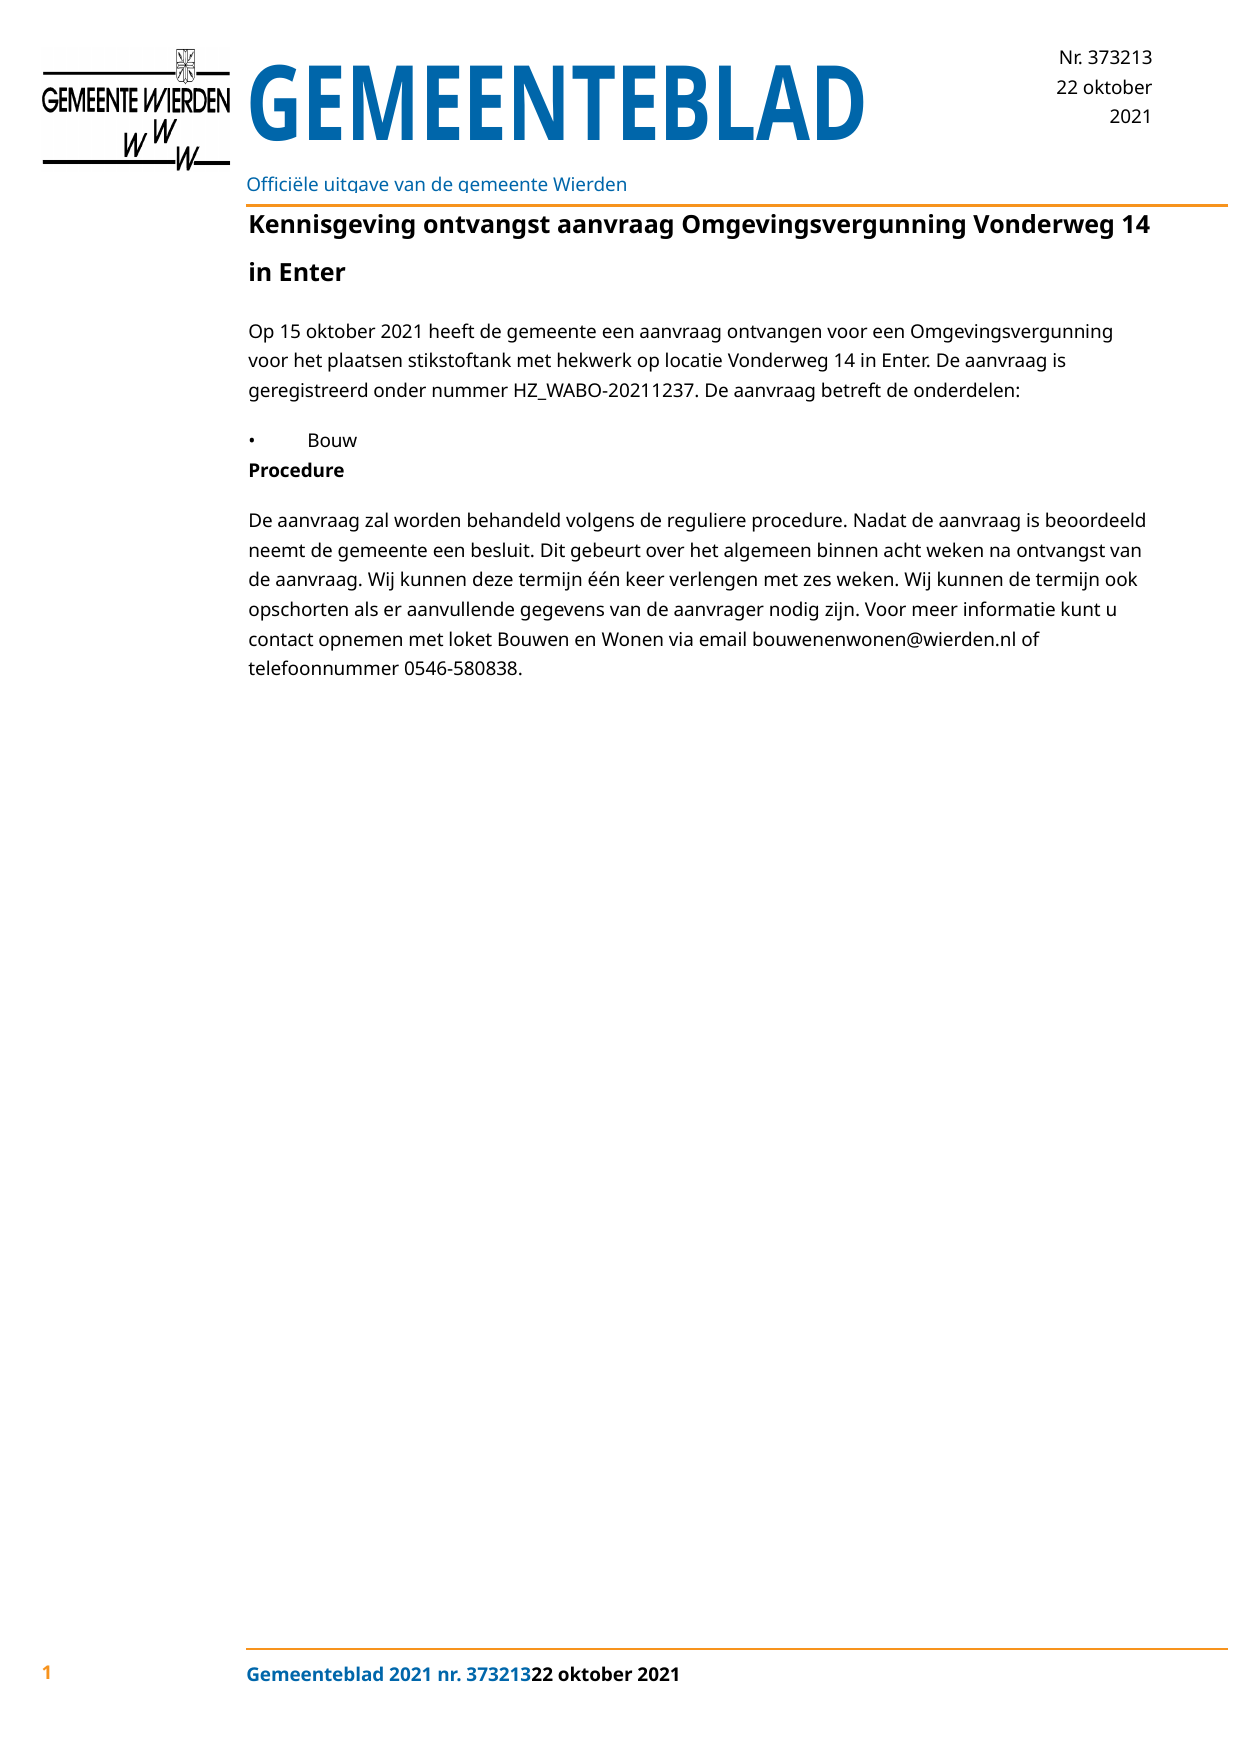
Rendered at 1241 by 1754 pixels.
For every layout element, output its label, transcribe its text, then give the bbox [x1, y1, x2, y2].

text Kennisgeving ontvangst aanvraag Omgevingsvergunning Vonderweg 14 in Enter [248, 207, 1152, 288]
list Bouw [248, 427, 1152, 453]
text De aanvraag zal worden behandeld volgens de reguliere procedure. Nadat de aanvraag is beoordeeld neemt de gemeente een besluit. Dit gebeurt over het algemeen binnen acht weken na ontvangst van de aanvraag. Wij kunnen deze termijn één keer verlengen met zes weken. Wij kunnen de termijn ook opschorten als er aanvullende gegevens van de aanvrager nodig zijn. Voor meer informatie kunt u contact opnemen met loket Bouwen en Wonen via email bouwenenwonen@wierden.nl of telefoonnummer 0546-580838. [248, 507, 1152, 681]
picture [41, 47, 231, 172]
text Op 15 oktober 2021 heeft de gemeente een aanvraag ontvangen voor een Omgevingsvergunning voor het plaatsen stikstoftank met hekwerk op locatie Vonderweg 14 in Enter. De aanvraag is geregistreerd onder nummer HZ_WABO-20211237. De aanvraag betreft de onderdelen: [248, 318, 1152, 403]
text Procedure [248, 457, 1152, 483]
